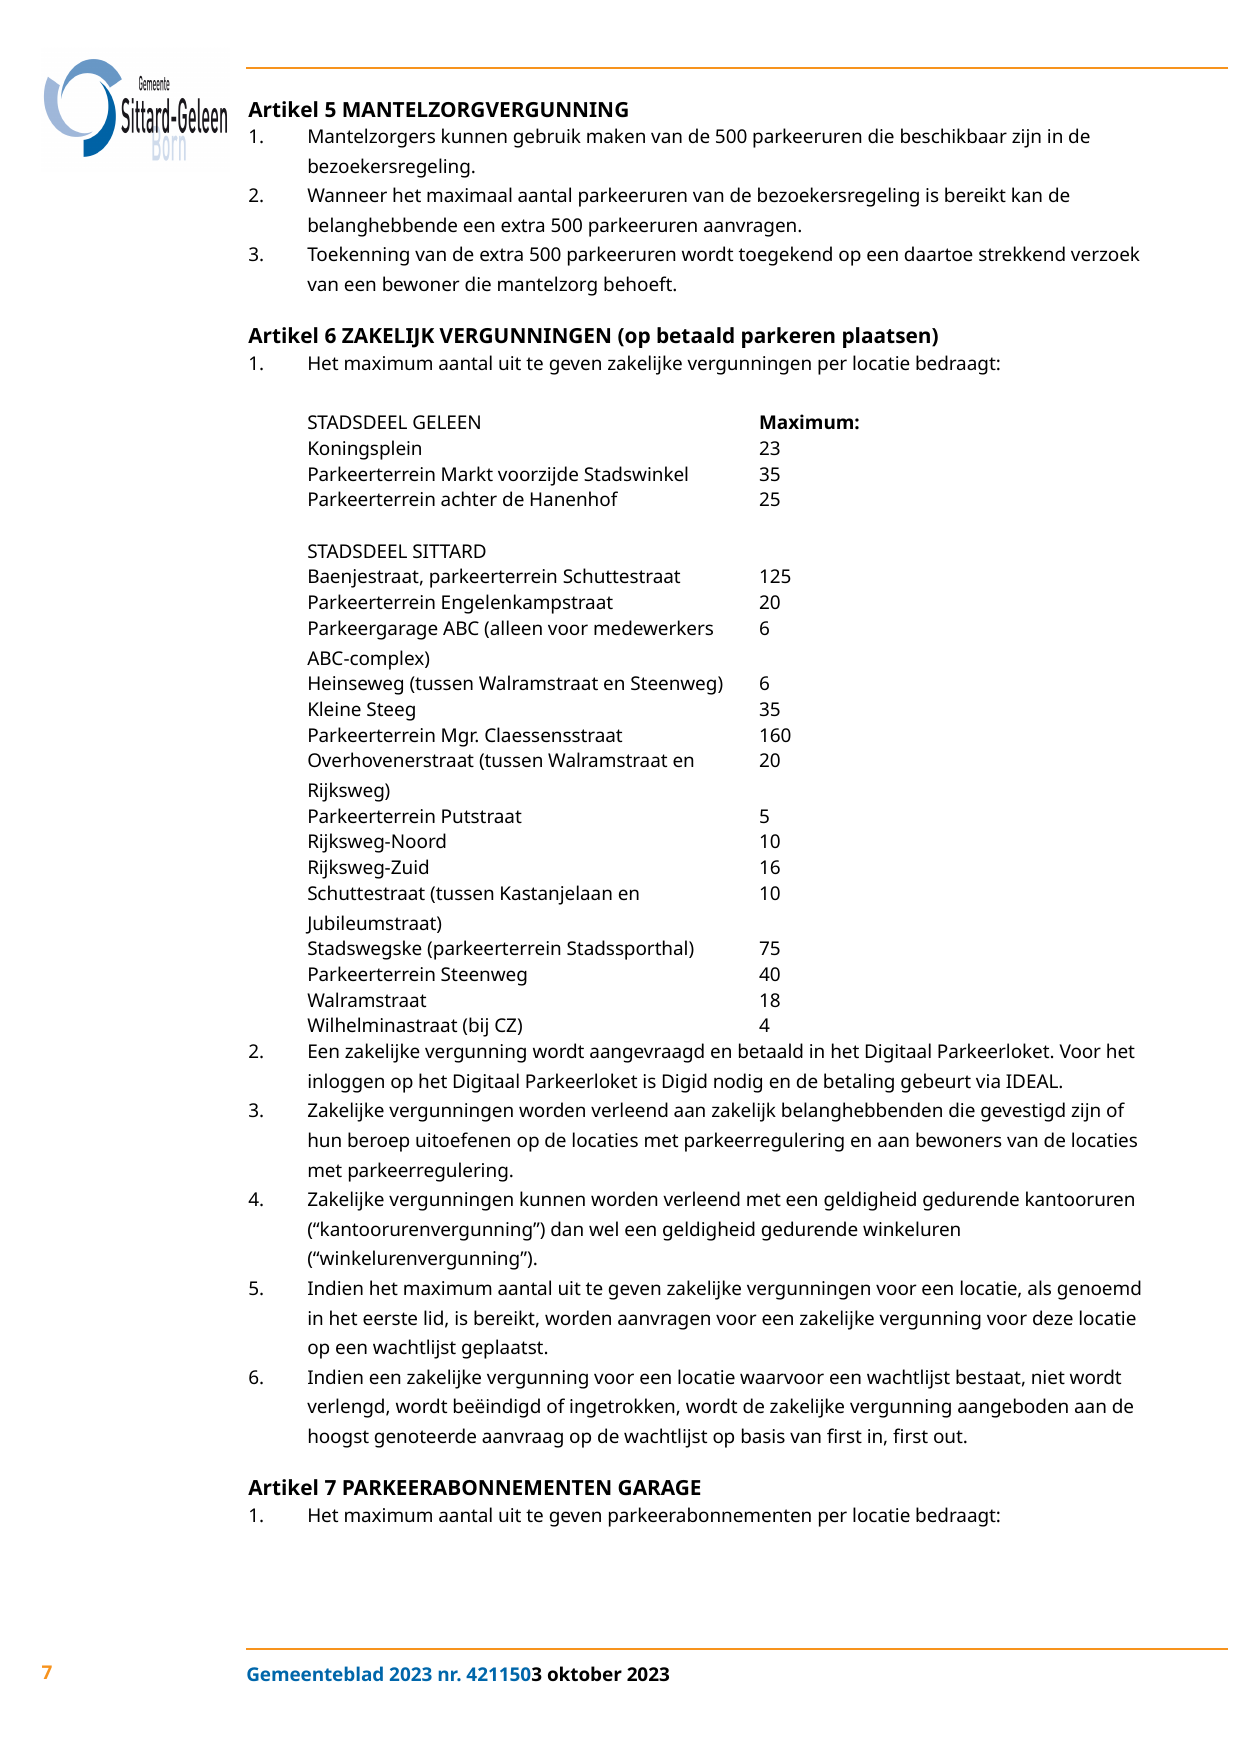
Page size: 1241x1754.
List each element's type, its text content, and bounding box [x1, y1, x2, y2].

list Wanneer het maximaal aantal parkeeruren van de bezoekersregeling is bereikt kan de belanghebbende een extra 500 parkeeruren aanvragen. [248, 182, 1152, 238]
table_cell Stadswegske (parkeerterrein Stadssporthal) [307, 935, 759, 961]
table_cell Kleine Steeg [307, 696, 759, 722]
table_cell Koningsplein [307, 435, 759, 461]
list Het maximum aantal uit te geven zakelijke vergunningen per locatie bedraagt: [248, 350, 1152, 376]
table_cell Rijksweg-Zuid [307, 854, 759, 880]
list Een zakelijke vergunning wordt aangevraagd en betaald in het Digitaal Parkeerloket. Voor het inloggen op het Digitaal Parkeerloket is Digid nodig en de betaling gebeurt via IDEAL. [248, 1038, 1152, 1094]
table_cell Rijksweg-Noord [307, 829, 759, 854]
list Toekenning van de extra 500 parkeeruren wordt toegekend op een daartoe strekkend verzoek van een bewoner die mantelzorg behoeft. [248, 242, 1152, 297]
table_cell 5 [759, 803, 1211, 829]
picture [41, 47, 231, 172]
table_cell Schuttestraat (tussen Kastanjelaan en Jubileumstraat) [307, 880, 759, 935]
table_cell 20 [759, 748, 1211, 803]
table_cell 35 [759, 696, 1211, 722]
list Zakelijke vergunningen worden verleend aan zakelijk belanghebbenden die gevestigd zijn of hun beroep uitoefenen op de locaties met parkeerregulering en aan bewoners van de locaties met parkeerregulering. [248, 1098, 1152, 1182]
table_cell 20 [759, 589, 1211, 615]
table_cell Parkeergarage ABC (alleen voor medewerkers ABC-complex) [307, 615, 759, 670]
table_cell Parkeerterrein Steenweg [307, 961, 759, 987]
list Mantelzorgers kunnen gebruik maken van de 500 parkeeruren die beschikbaar zijn in de bezoekersregeling. [248, 123, 1152, 178]
table_cell Overhovenerstraat (tussen Walramstraat en Rijksweg) [307, 748, 759, 803]
table_cell Wilhelminastraat (bij CZ) [307, 1013, 759, 1038]
table_cell 75 [759, 935, 1211, 961]
table_header STADSDEEL GELEEN [307, 409, 759, 435]
table_cell STADSDEEL SITTARD [307, 538, 759, 564]
text Artikel 7 PARKEERABONNEMENTEN GARAGE [248, 1473, 1152, 1502]
list Zakelijke vergunningen kunnen worden verleend met een geldigheid gedurende kantooruren (“kantoorurenvergunning”) dan wel een geldigheid gedurende winkeluren (“winkelurenvergunning”). [248, 1186, 1152, 1271]
list Indien een zakelijke vergunning voor een locatie waarvoor een wachtlijst bestaat, niet wordt verlengd, wordt beëindigd of ingetrokken, wordt de zakelijke vergunning aangeboden aan de hoogst genoteerde aanvraag op de wachtlijst op basis van first in, first out. [248, 1364, 1152, 1449]
table_cell Parkeerterrein achter de Hanenhof [307, 486, 759, 512]
table_cell Parkeerterrein Markt voorzijde Stadswinkel [307, 461, 759, 486]
table_cell Walramstraat [307, 987, 759, 1013]
list Het maximum aantal uit te geven parkeerabonnementen per locatie bedraagt: [248, 1502, 1152, 1528]
table_cell Parkeerterrein Mgr. Claessensstraat [307, 722, 759, 748]
table_cell Parkeerterrein Putstraat [307, 803, 759, 829]
table_cell Parkeerterrein Engelenkampstraat [307, 589, 759, 615]
table_cell 6 [759, 670, 1211, 696]
table_cell 4 [759, 1013, 1211, 1038]
table_cell 160 [759, 722, 1211, 748]
table_cell [759, 512, 1211, 538]
text Artikel 5 MANTELZORGVERGUNNING [248, 95, 1152, 123]
table_cell 23 [759, 435, 1211, 461]
table_cell 35 [759, 461, 1211, 486]
table_cell [307, 512, 759, 538]
table_cell 16 [759, 854, 1211, 880]
table_header Maximum: [759, 409, 1211, 435]
table_cell 40 [759, 961, 1211, 987]
table_cell Baenjestraat, parkeerterrein Schuttestraat [307, 564, 759, 589]
table_cell Heinseweg (tussen Walramstraat en Steenweg) [307, 670, 759, 696]
text Artikel 6 ZAKELIJK VERGUNNINGEN (op betaald parkeren plaatsen) [248, 322, 1152, 350]
table_cell 18 [759, 987, 1211, 1013]
table_cell 6 [759, 615, 1211, 670]
table_cell 125 [759, 564, 1211, 589]
table_cell [759, 538, 1211, 564]
table_cell 10 [759, 880, 1211, 935]
list Indien het maximum aantal uit te geven zakelijke vergunningen voor een locatie, als genoemd in het eerste lid, is bereikt, worden aanvragen voor een zakelijke vergunning voor deze locatie op een wachtlijst geplaatst. [248, 1275, 1152, 1360]
table_cell 25 [759, 486, 1211, 512]
table_cell 10 [759, 829, 1211, 854]
